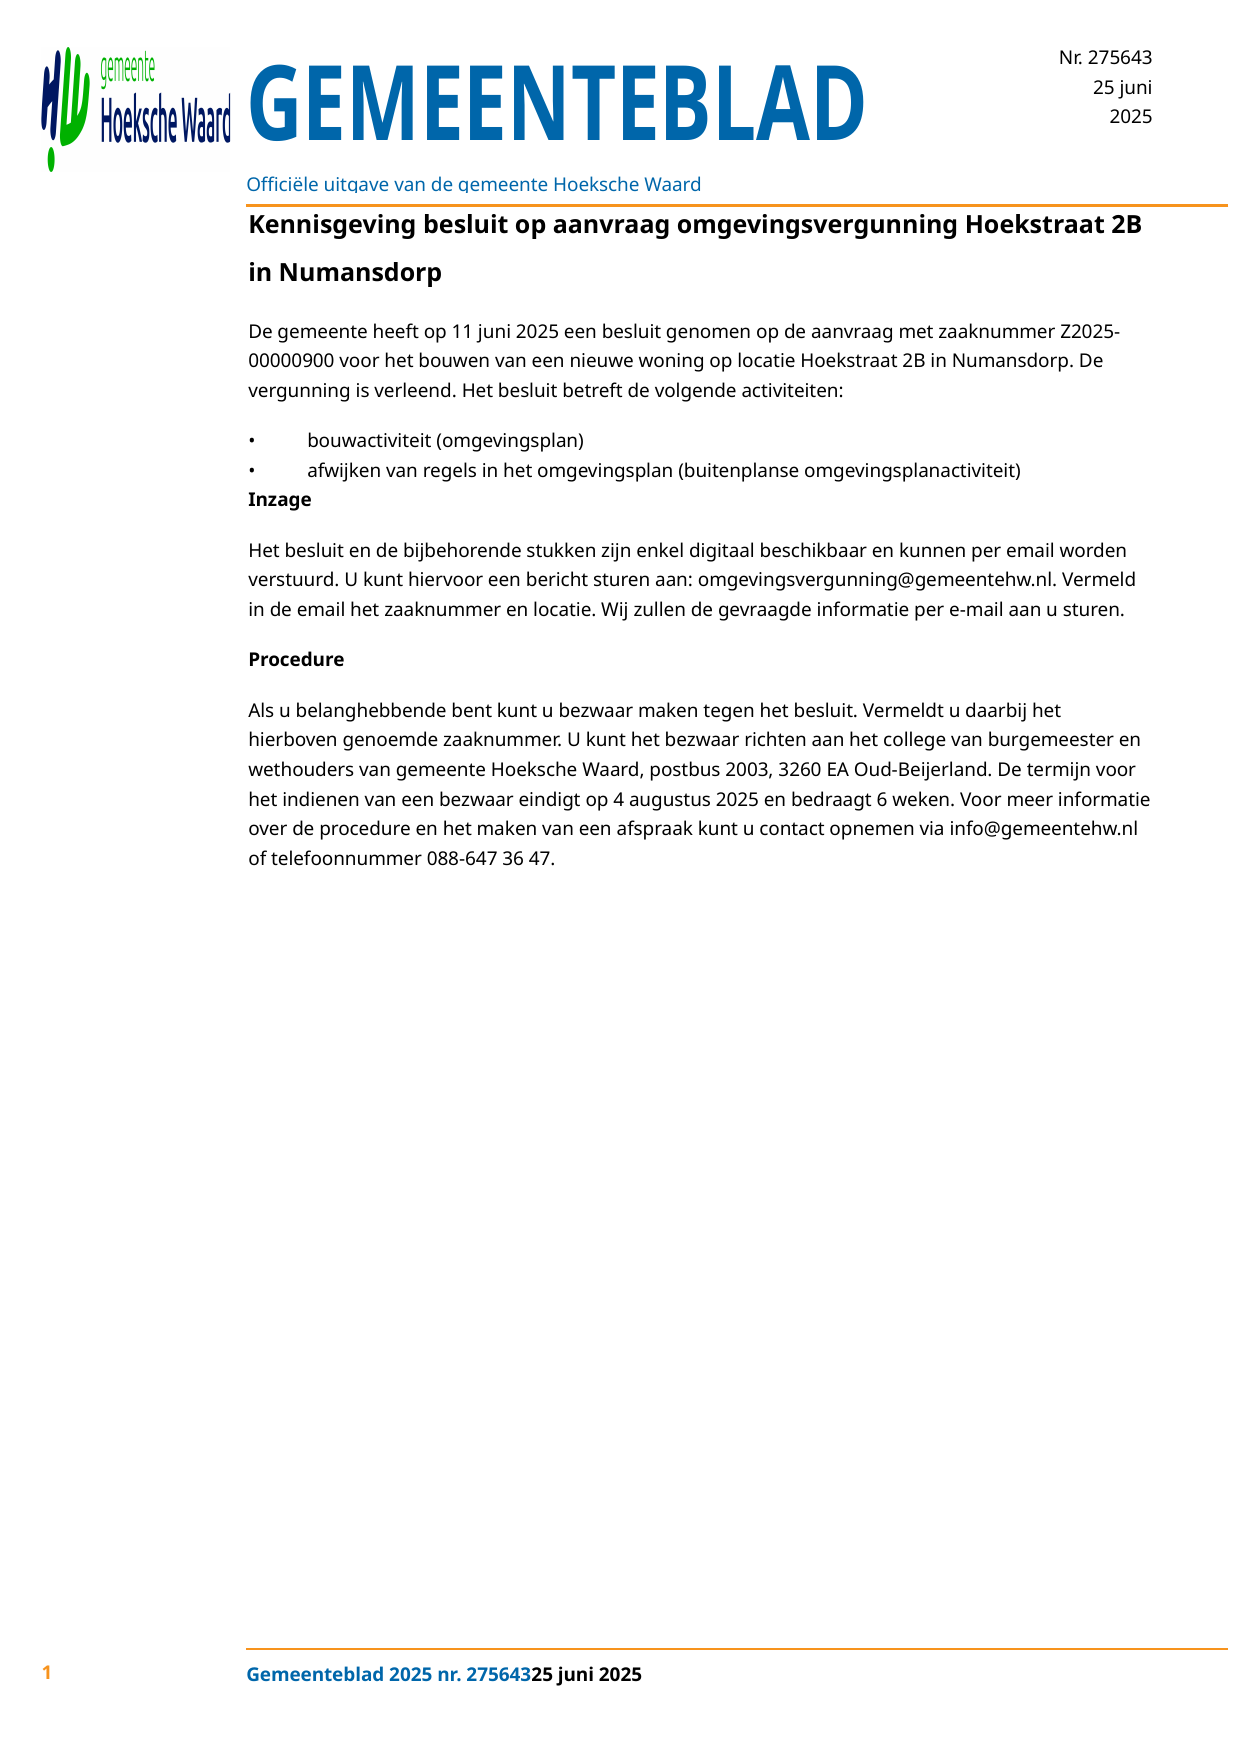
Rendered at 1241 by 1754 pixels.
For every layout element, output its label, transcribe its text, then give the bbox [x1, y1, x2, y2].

text De gemeente heeft op 11 juni 2025 een besluit genomen op de aanvraag met zaaknummer Z2025-00000900 voor het bouwen van een nieuwe woning op locatie Hoekstraat 2B in Numansdorp. De vergunning is verleend. Het besluit betreft de volgende activiteiten: [248, 318, 1152, 403]
text Kennisgeving besluit op aanvraag omgevingsvergunning Hoekstraat 2B in Numansdorp [248, 207, 1152, 288]
text Als u belanghebbende bent kunt u bezwaar maken tegen het besluit. Vermeldt u daarbij het hierboven genoemde zaaknummer. U kunt het bezwaar richten aan het college van burgemeester en wethouders van gemeente Hoeksche Waard, postbus 2003, 3260 EA Oud-Beijerland. De termijn voor het indienen van een bezwaar eindigt op 4 augustus 2025 en bedraagt 6 weken. Voor meer informatie over de procedure en het maken van een afspraak kunt u contact opnemen via info@gemeentehw.nl of telefoonnummer 088-647 36 47. [248, 697, 1152, 871]
text Procedure [248, 647, 1152, 672]
list afwijken van regels in het omgevingsplan (buitenplanse omgevingsplanactiviteit) [248, 457, 1152, 483]
list bouwactiviteit (omgevingsplan) [248, 427, 1152, 453]
text Inzage [248, 487, 1152, 512]
picture [41, 47, 231, 172]
text Het besluit en de bijbehorende stukken zijn enkel digitaal beschikbaar en kunnen per email worden verstuurd. U kunt hiervoor een bericht sturen aan: omgevingsvergunning@gemeentehw.nl. Vermeld in de email het zaaknummer en locatie. Wij zullen de gevraagde informatie per e-mail aan u sturen. [248, 537, 1152, 622]
